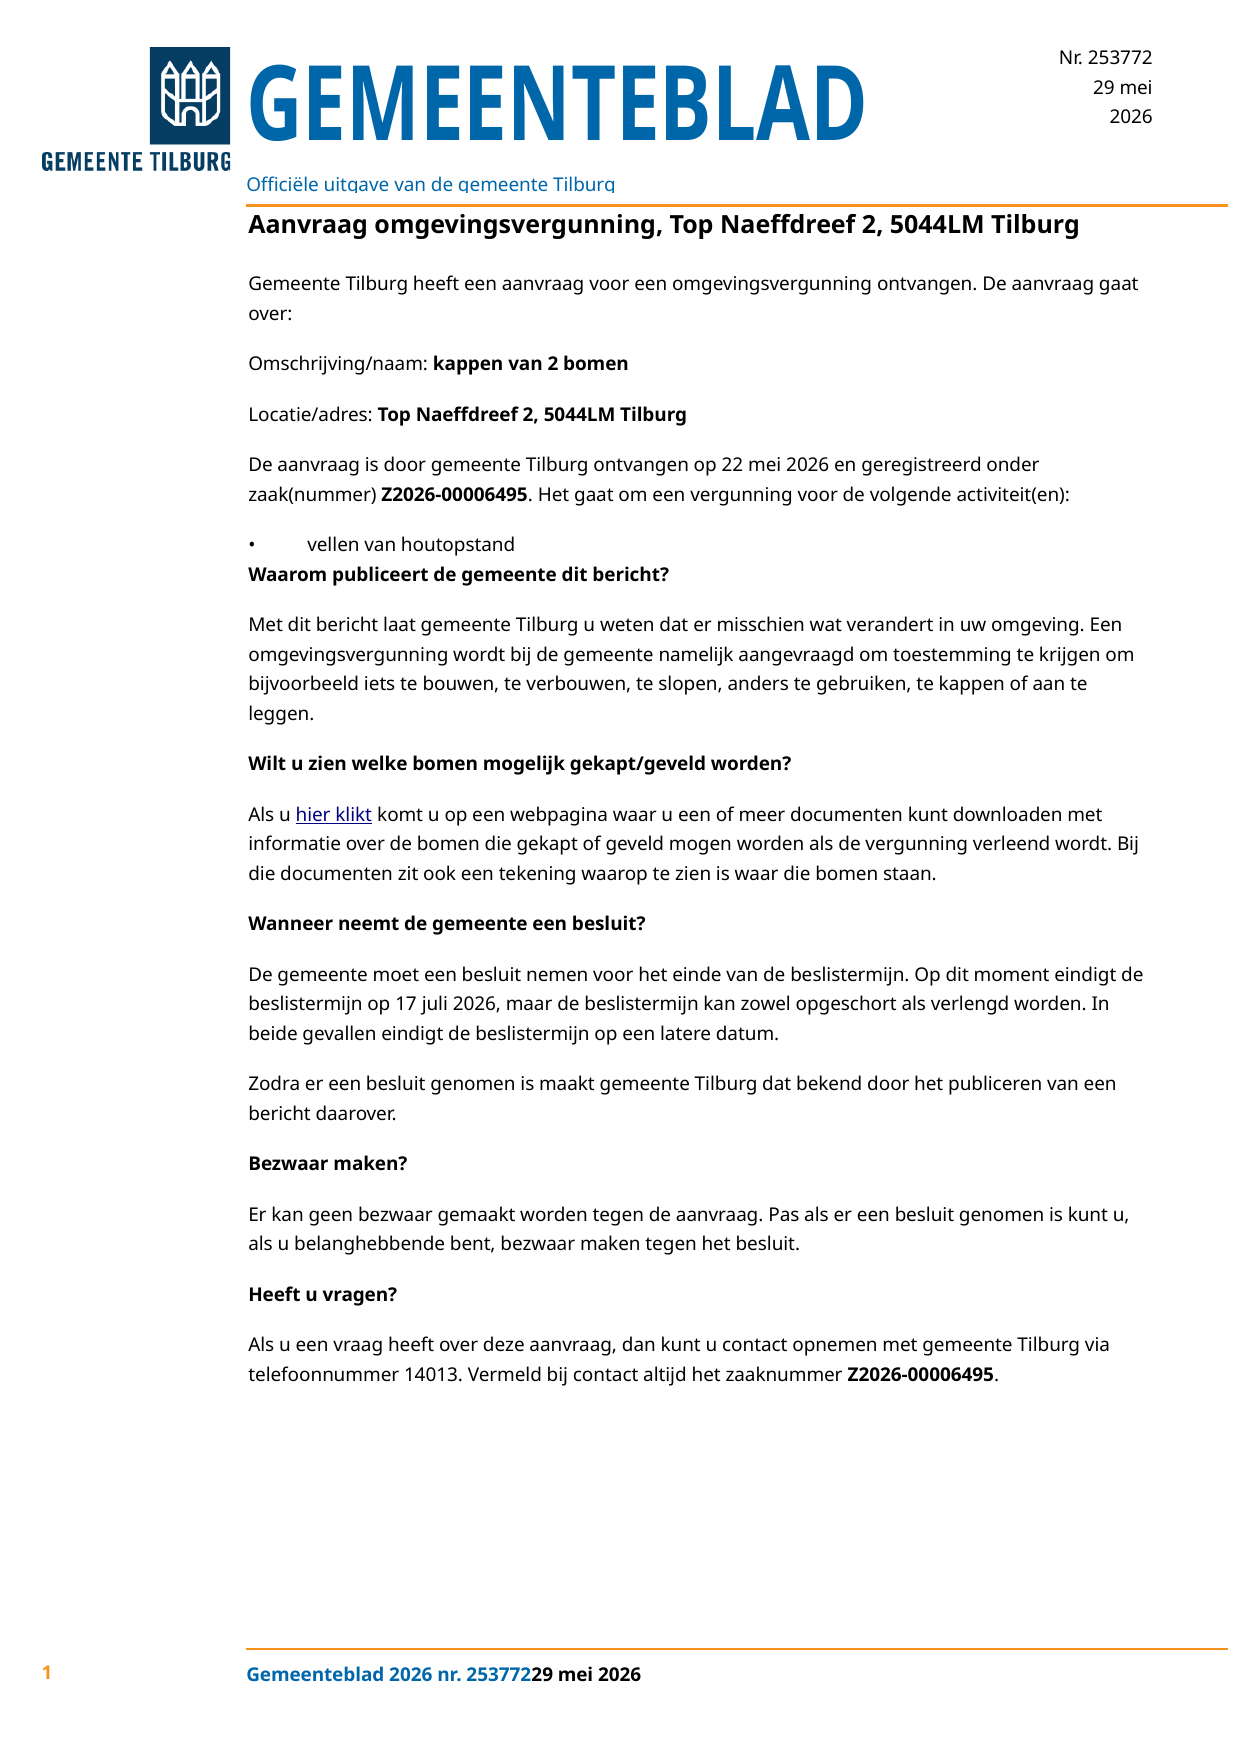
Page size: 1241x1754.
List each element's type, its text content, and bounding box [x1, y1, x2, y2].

text Zodra er een besluit genomen is maakt gemeente Tilburg dat bekend door het publiceren van een bericht daarover. [248, 1070, 1152, 1126]
text Als u hier klikt komt u op een webpagina waar u een of meer documenten kunt downloaden met informatie over de bomen die gekapt of geveld mogen worden als de vergunning verleend wordt. Bij die documenten zit ook een tekening waarop te zien is waar die bomen staan. [248, 801, 1152, 886]
text Er kan geen bezwaar gemaakt worden tegen de aanvraag. Pas als er een besluit genomen is kunt u, als u belanghebbende bent, bezwaar maken tegen het besluit. [248, 1201, 1152, 1256]
list vellen van houtopstand [248, 531, 1152, 557]
text Gemeente Tilburg heeft een aanvraag voor een omgevingsvergunning ontvangen. De aanvraag gaat over: [248, 270, 1152, 326]
text Wanneer neemt de gemeente een besluit? [248, 910, 1152, 936]
text De aanvraag is door gemeente Tilburg ontvangen op 22 mei 2026 en geregistreerd onder zaak(nummer) Z2026-00006495. Het gaat om een vergunning voor de volgende activiteit(en): [248, 451, 1152, 506]
text Waarom publiceert de gemeente dit bericht? [248, 561, 1152, 586]
picture [41, 47, 231, 172]
text Locatie/adres: Top Naeffdreef 2, 5044LM Tilburg [248, 401, 1152, 426]
text Bezwaar maken? [248, 1150, 1152, 1176]
text Met dit bericht laat gemeente Tilburg u weten dat er misschien wat verandert in uw omgeving. Een omgevingsvergunning wordt bij de gemeente namelijk aangevraagd om toestemming te krijgen om bijvoorbeeld iets te bouwen, te verbouwen, te slopen, anders te gebruiken, te kappen of aan te leggen. [248, 611, 1152, 726]
text De gemeente moet een besluit nemen voor het einde van de beslistermijn. Op dit moment eindigt de beslistermijn op 17 juli 2026, maar de beslistermijn kan zowel opgeschort als verlengd worden. In beide gevallen eindigt de beslistermijn op een latere datum. [248, 961, 1152, 1046]
text Aanvraag omgevingsvergunning, Top Naeffdreef 2, 5044LM Tilburg [248, 207, 1152, 241]
text Als u een vraag heeft over deze aanvraag, dan kunt u contact opnemen met gemeente Tilburg via telefoonnummer 14013. Vermeld bij contact altijd het zaaknummer Z2026-00006495. [248, 1331, 1152, 1386]
text Omschrijving/naam: kappen van 2 bomen [248, 350, 1152, 376]
text Wilt u zien welke bomen mogelijk gekapt/geveld worden? [248, 750, 1152, 776]
text Heeft u vragen? [248, 1281, 1152, 1306]
